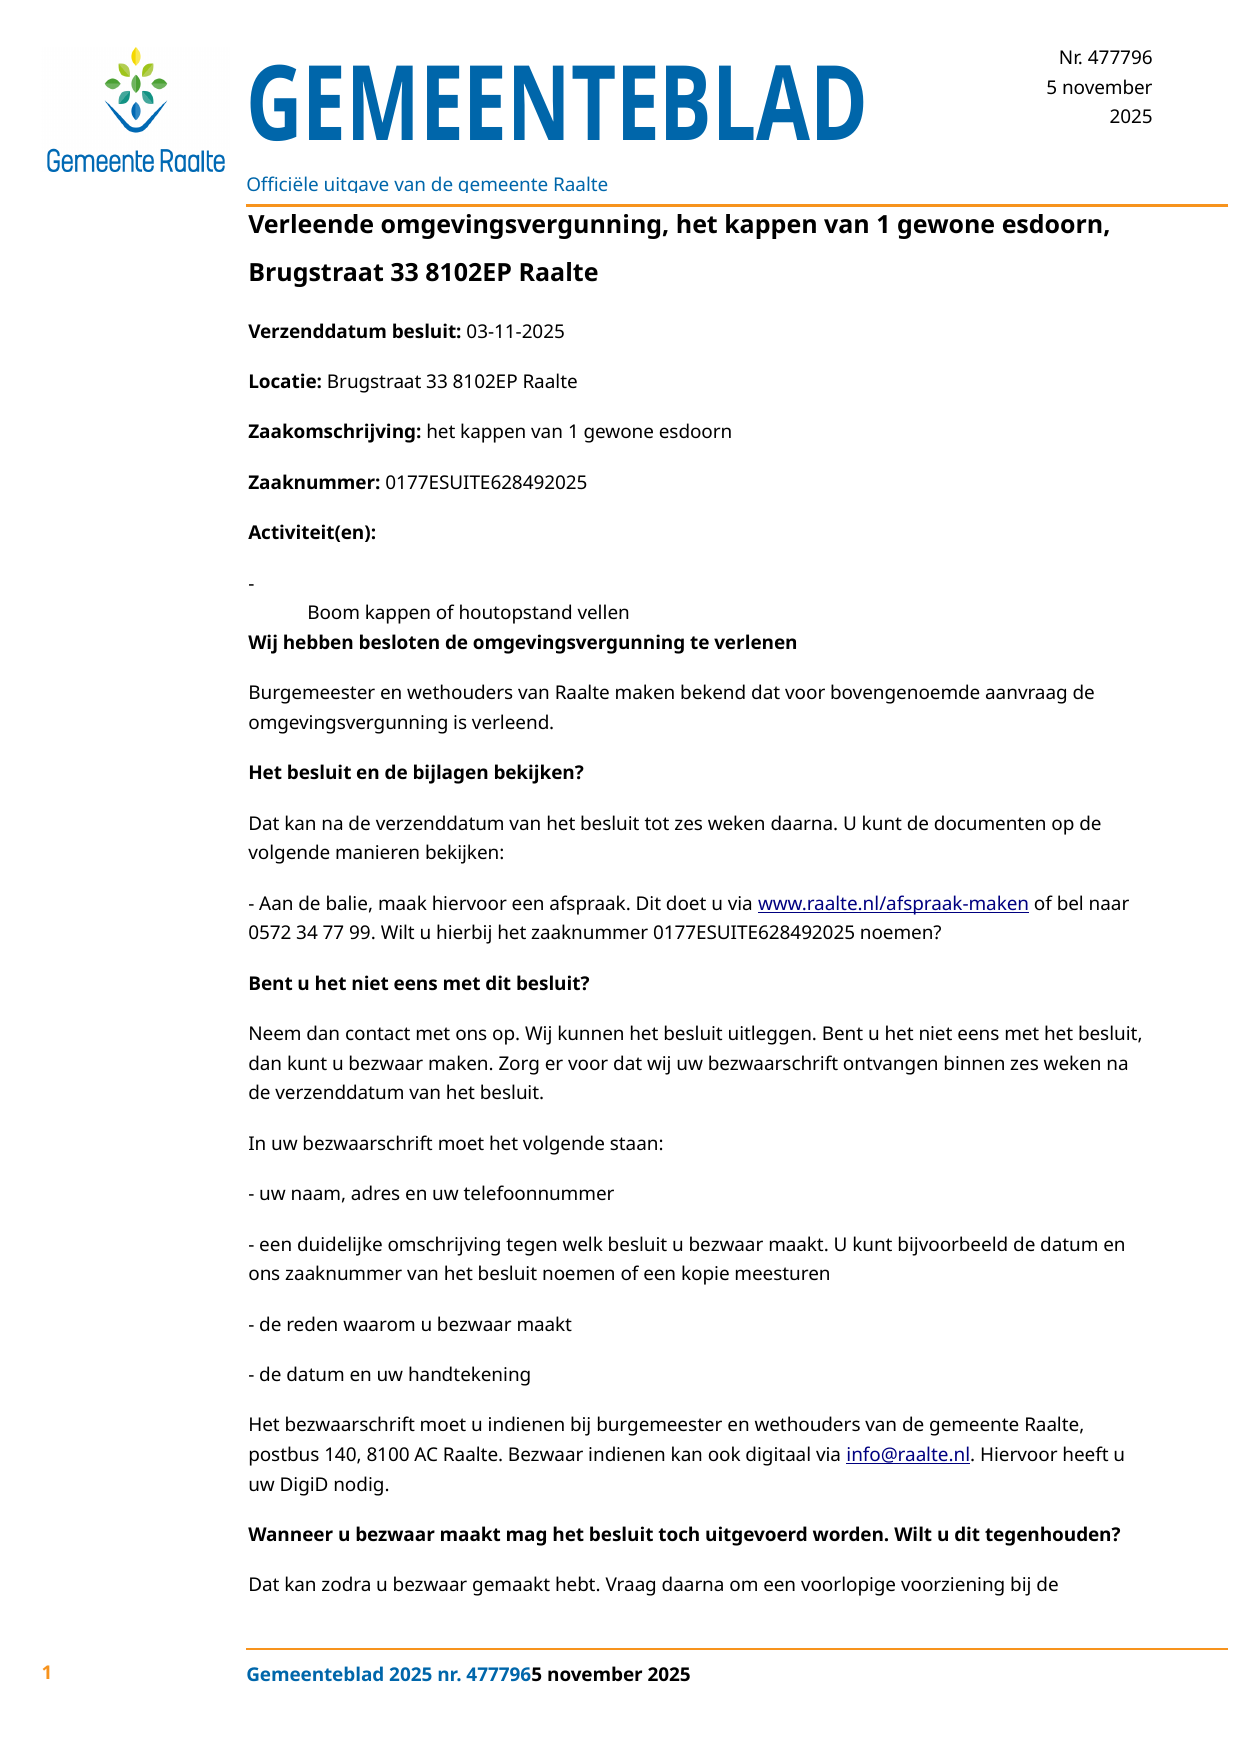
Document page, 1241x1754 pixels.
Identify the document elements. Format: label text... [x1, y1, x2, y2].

text Wij hebben besloten de omgevingsvergunning te verlenen [248, 629, 1152, 655]
text Wanneer u bezwaar maakt mag het besluit toch uitgevoerd worden. Wilt u dit tegenhouden? [248, 1521, 1152, 1547]
picture [41, 47, 231, 172]
text Het besluit en de bijlagen bekijken? [248, 759, 1152, 785]
text Dat kan na de verzenddatum van het besluit tot zes weken daarna. U kunt de documenten op de volgende manieren bekijken: [248, 810, 1152, 865]
text Verzenddatum besluit: 03-11-2025 [248, 318, 1152, 344]
text - de datum en uw handtekening [248, 1361, 1152, 1387]
text - uw naam, adres en uw telefoonnummer [248, 1180, 1152, 1206]
text - een duidelijke omschrijving tegen welk besluit u bezwaar maakt. U kunt bijvoorbeeld de datum en ons zaaknummer van het besluit noemen of een kopie meesturen [248, 1231, 1152, 1286]
text In uw bezwaarschrift moet het volgende staan: [248, 1130, 1152, 1156]
text Verleende omgevingsvergunning, het kappen van 1 gewone esdoorn, Brugstraat 33 8102EP Raalte [248, 207, 1152, 288]
text Locatie: Brugstraat 33 8102EP Raalte [248, 368, 1152, 394]
text - de reden waarom u bezwaar maakt [248, 1311, 1152, 1337]
text Zaakomschrijving: het kappen van 1 gewone esdoorn [248, 419, 1152, 444]
text Burgemeester en wethouders van Raalte maken bekend dat voor bovengenoemde aanvraag de omgevingsvergunning is verleend. [248, 679, 1152, 735]
text - Aan de balie, maak hiervoor een afspraak. Dit doet u via www.raalte.nl/afspraak-maken of bel naar 0572 34 77 99. Wilt u hierbij het zaaknummer 0177ESUITE628492025 noemen? [248, 890, 1152, 945]
list Boom kappen of houtopstand vellen [248, 599, 1152, 625]
text Dat kan zodra u bezwaar gemaakt hebt. Vraag daarna om een voorlopige voorziening bij de [248, 1572, 1152, 1597]
text Activiteit(en): [248, 519, 1152, 545]
text Bent u het niet eens met dit besluit? [248, 970, 1152, 996]
text Zaaknummer: 0177ESUITE628492025 [248, 469, 1152, 495]
text Het bezwaarschrift moet u indienen bij burgemeester en wethouders van de gemeente Raalte, postbus 140, 8100 AC Raalte. Bezwaar indienen kan ook digitaal via info@raalte.nl. Hiervoor heeft u uw DigiD nodig. [248, 1412, 1152, 1497]
text Neem dan contact met ons op. Wij kunnen het besluit uitleggen. Bent u het niet eens met het besluit, dan kunt u bezwaar maken. Zorg er voor dat wij uw bezwaarschrift ontvangen binnen zes weken na de verzenddatum van het besluit. [248, 1020, 1152, 1105]
